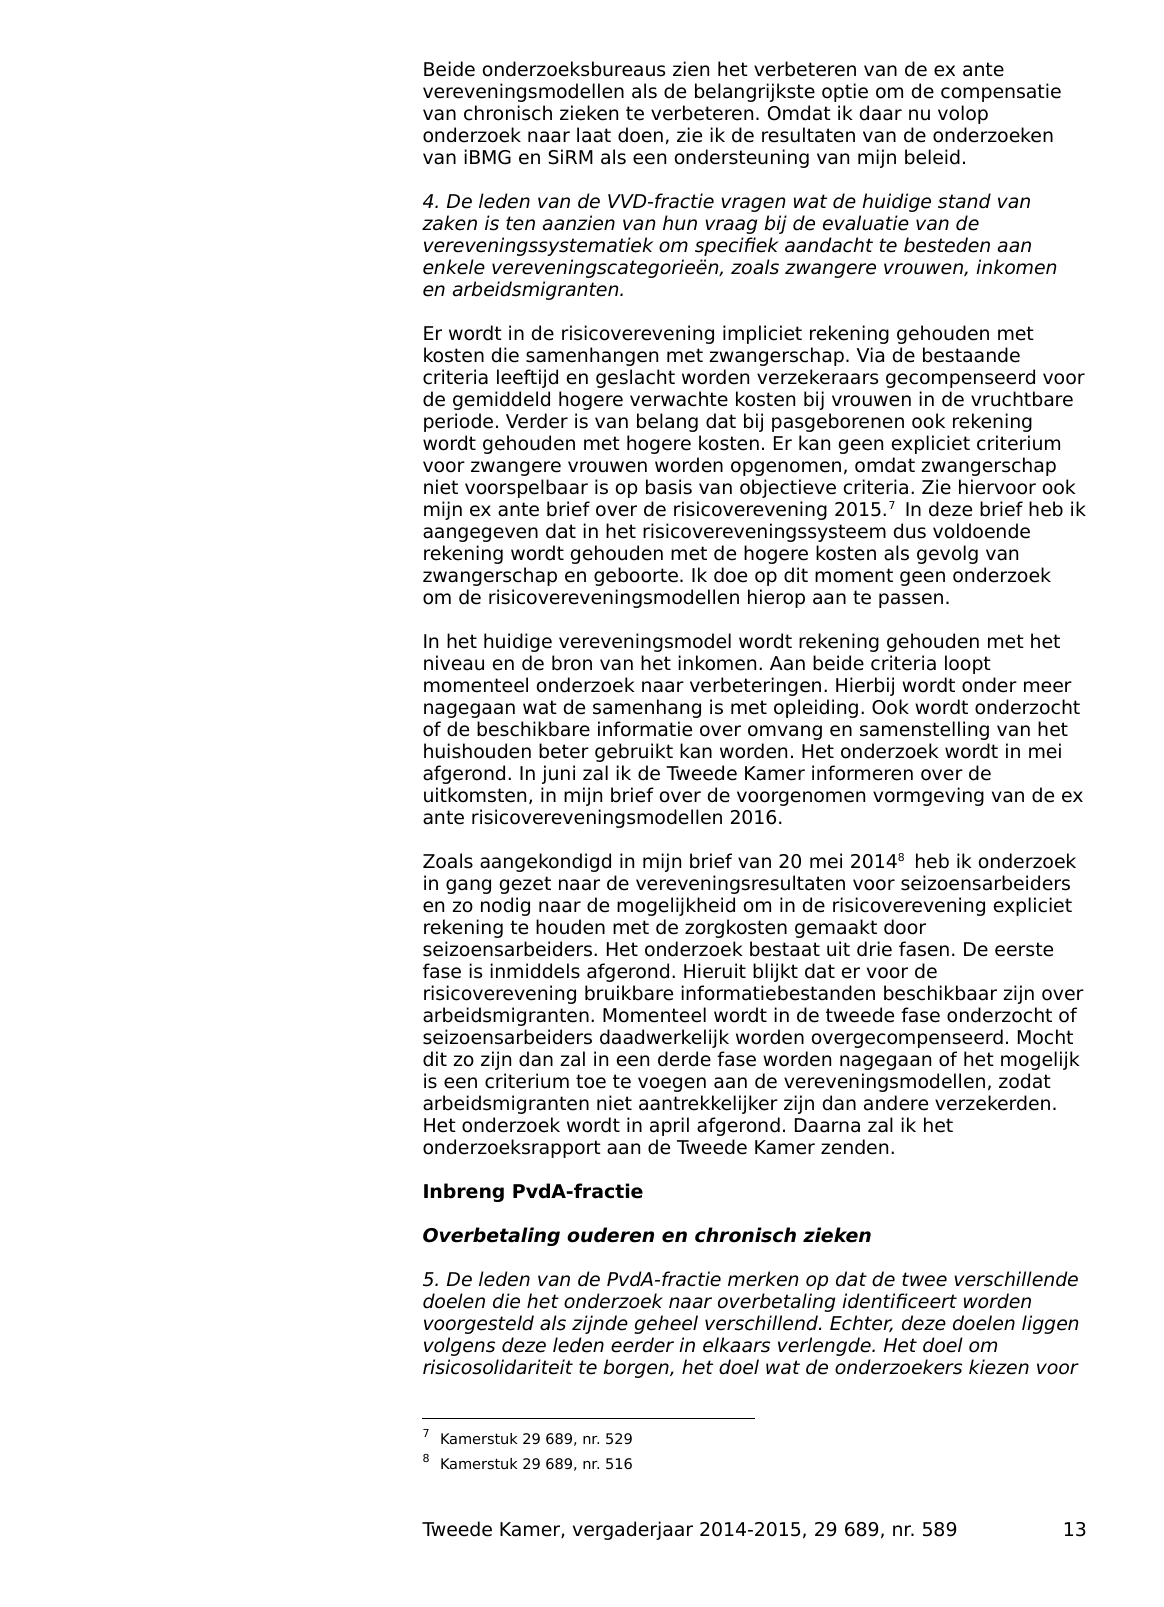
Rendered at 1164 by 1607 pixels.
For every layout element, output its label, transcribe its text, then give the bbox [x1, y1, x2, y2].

text Kamerstuk 29 689, nr. 529 [422, 1427, 1087, 1449]
subtitle Overbetaling ouderen en chronisch zieken [422, 1225, 1087, 1247]
subtitle Inbreng PvdA-fractie [422, 1181, 1087, 1203]
text In het huidige vereveningsmodel wordt rekening gehouden met het niveau en de bron van het inkomen. Aan beide criteria loopt momenteel onderzoek naar verbeteringen. Hierbij wordt onder meer nagegaan wat de samenhang is met opleiding. Ook wordt onderzocht of de beschikbare informatie over omvang en samenstelling van het huishouden beter gebruikt kan worden. Het onderzoek wordt in mei afgerond. In juni zal ik de Tweede Kamer informeren over de uitkomsten, in mijn brief over de voorgenomen vormgeving van de ex ante risicovereveningsmodellen 2016. [422, 631, 1087, 829]
text 4. De leden van de VVD-fractie vragen wat de huidige stand van zaken is ten aanzien van hun vraag bij de evaluatie van de vereveningssystematiek om specifiek aandacht te besteden aan enkele vereveningscategorieën, zoals zwangere vrouwen, inkomen en arbeidsmigranten. [422, 191, 1087, 301]
text 5. De leden van de PvdA-fractie merken op dat de twee verschillende doelen die het onderzoek naar overbetaling identificeert worden voorgesteld als zijnde geheel verschillend. Echter, deze doelen liggen volgens deze leden eerder in elkaars verlengde. Het doel om risicosolidariteit te borgen, het doel wat de onderzoekers kiezen voor [422, 1269, 1087, 1379]
text Beide onderzoeksbureaus zien het verbeteren van de ex ante vereveningsmodellen als de belangrijkste optie om de compensatie van chronisch zieken te verbeteren. Omdat ik daar nu volop onderzoek naar laat doen, zie ik de resultaten van de onderzoeken van iBMG en SiRM als een ondersteuning van mijn beleid. [422, 59, 1087, 169]
text Kamerstuk 29 689, nr. 516 [422, 1452, 1087, 1474]
text Er wordt in de risicoverevening impliciet rekening gehouden met kosten die samenhangen met zwangerschap. Via de bestaande criteria leeftijd en geslacht worden verzekeraars gecompenseerd voor de gemiddeld hogere verwachte kosten bij vrouwen in de vruchtbare periode. Verder is van belang dat bij pasgeborenen ook rekening wordt gehouden met hogere kosten. Er kan geen expliciet criterium voor zwangere vrouwen worden opgenomen, omdat zwangerschap niet voorspelbaar is op basis van objectieve criteria. Zie hiervoor ook mijn ex ante brief over de risicoverevening 2015. In deze brief heb ik aangegeven dat in het risicovereveningssysteem dus voldoende rekening wordt gehouden met de hogere kosten als gevolg van zwangerschap en geboorte. Ik doe op dit moment geen onderzoek om de risicovereveningsmodellen hierop aan te passen. [422, 323, 1087, 609]
text Zoals aangekondigd in mijn brief van 20 mei 2014 heb ik onderzoek in gang gezet naar de vereveningsresultaten voor seizoensarbeiders en zo nodig naar de mogelijkheid om in de risicoverevening expliciet rekening te houden met de zorgkosten gemaakt door seizoensarbeiders. Het onderzoek bestaat uit drie fasen. De eerste fase is inmiddels afgerond. Hieruit blijkt dat er voor de risicoverevening bruikbare informatiebestanden beschikbaar zijn over arbeidsmigranten. Momenteel wordt in de tweede fase onderzocht of seizoensarbeiders daadwerkelijk worden overgecompenseerd. Mocht dit zo zijn dan zal in een derde fase worden nagegaan of het mogelijk is een criterium toe te voegen aan de vereveningsmodellen, zodat arbeidsmigranten niet aantrekkelijker zijn dan andere verzekerden. Het onderzoek wordt in april afgerond. Daarna zal ik het onderzoeksrapport aan de Tweede Kamer zenden. [422, 851, 1087, 1159]
